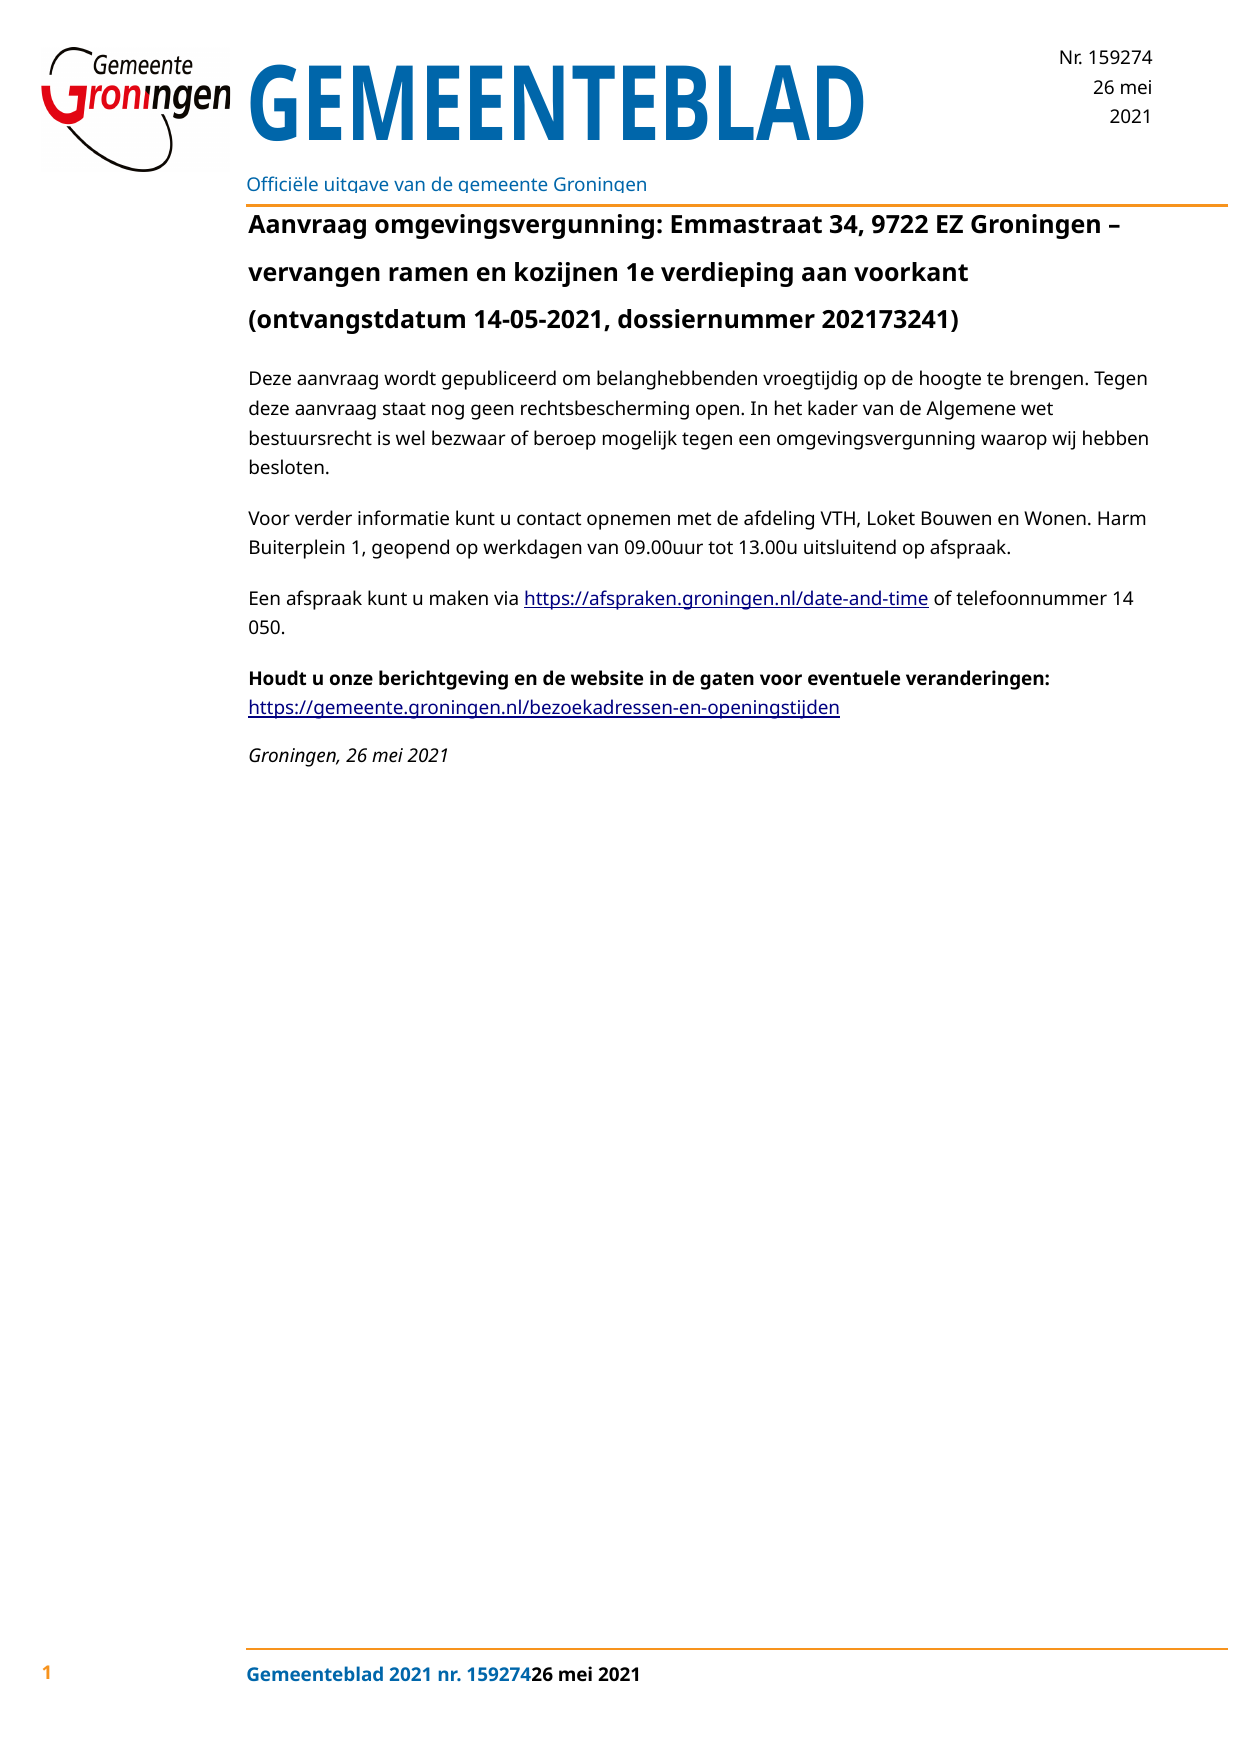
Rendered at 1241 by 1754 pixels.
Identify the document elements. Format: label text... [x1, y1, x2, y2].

text Groningen, 26 mei 2021 [248, 742, 1152, 768]
text Houdt u onze berichtgeving en de website in de gaten voor eventuele veranderingen: https://gemeente.groningen.nl/bezoekadressen-en-openingstijden [248, 665, 1152, 720]
text Deze aanvraag wordt gepubliceerd om belanghebbenden vroegtijdig op de hoogte te brengen. Tegen deze aanvraag staat nog geen rechtsbescherming open. In het kader van de Algemene wet bestuursrecht is wel bezwaar of beroep mogelijk tegen een omgevingsvergunning waarop wij hebben besloten. [248, 366, 1152, 480]
picture [41, 47, 231, 172]
text Aanvraag omgevingsvergunning: Emmastraat 34, 9722 EZ Groningen – vervangen ramen en kozijnen 1e verdieping aan voorkant (ontvangstdatum 14-05-2021, dossiernummer 202173241) [248, 207, 1152, 336]
text Een afspraak kunt u maken via https://afspraken.groningen.nl/date-and-time of telefoonnummer 14 050. [248, 585, 1152, 640]
text Voor verder informatie kunt u contact opnemen met de afdeling VTH, Loket Bouwen en Wonen. Harm Buiterplein 1, geopend op werkdagen van 09.00uur tot 13.00u uitsluitend op afspraak. [248, 505, 1152, 560]
